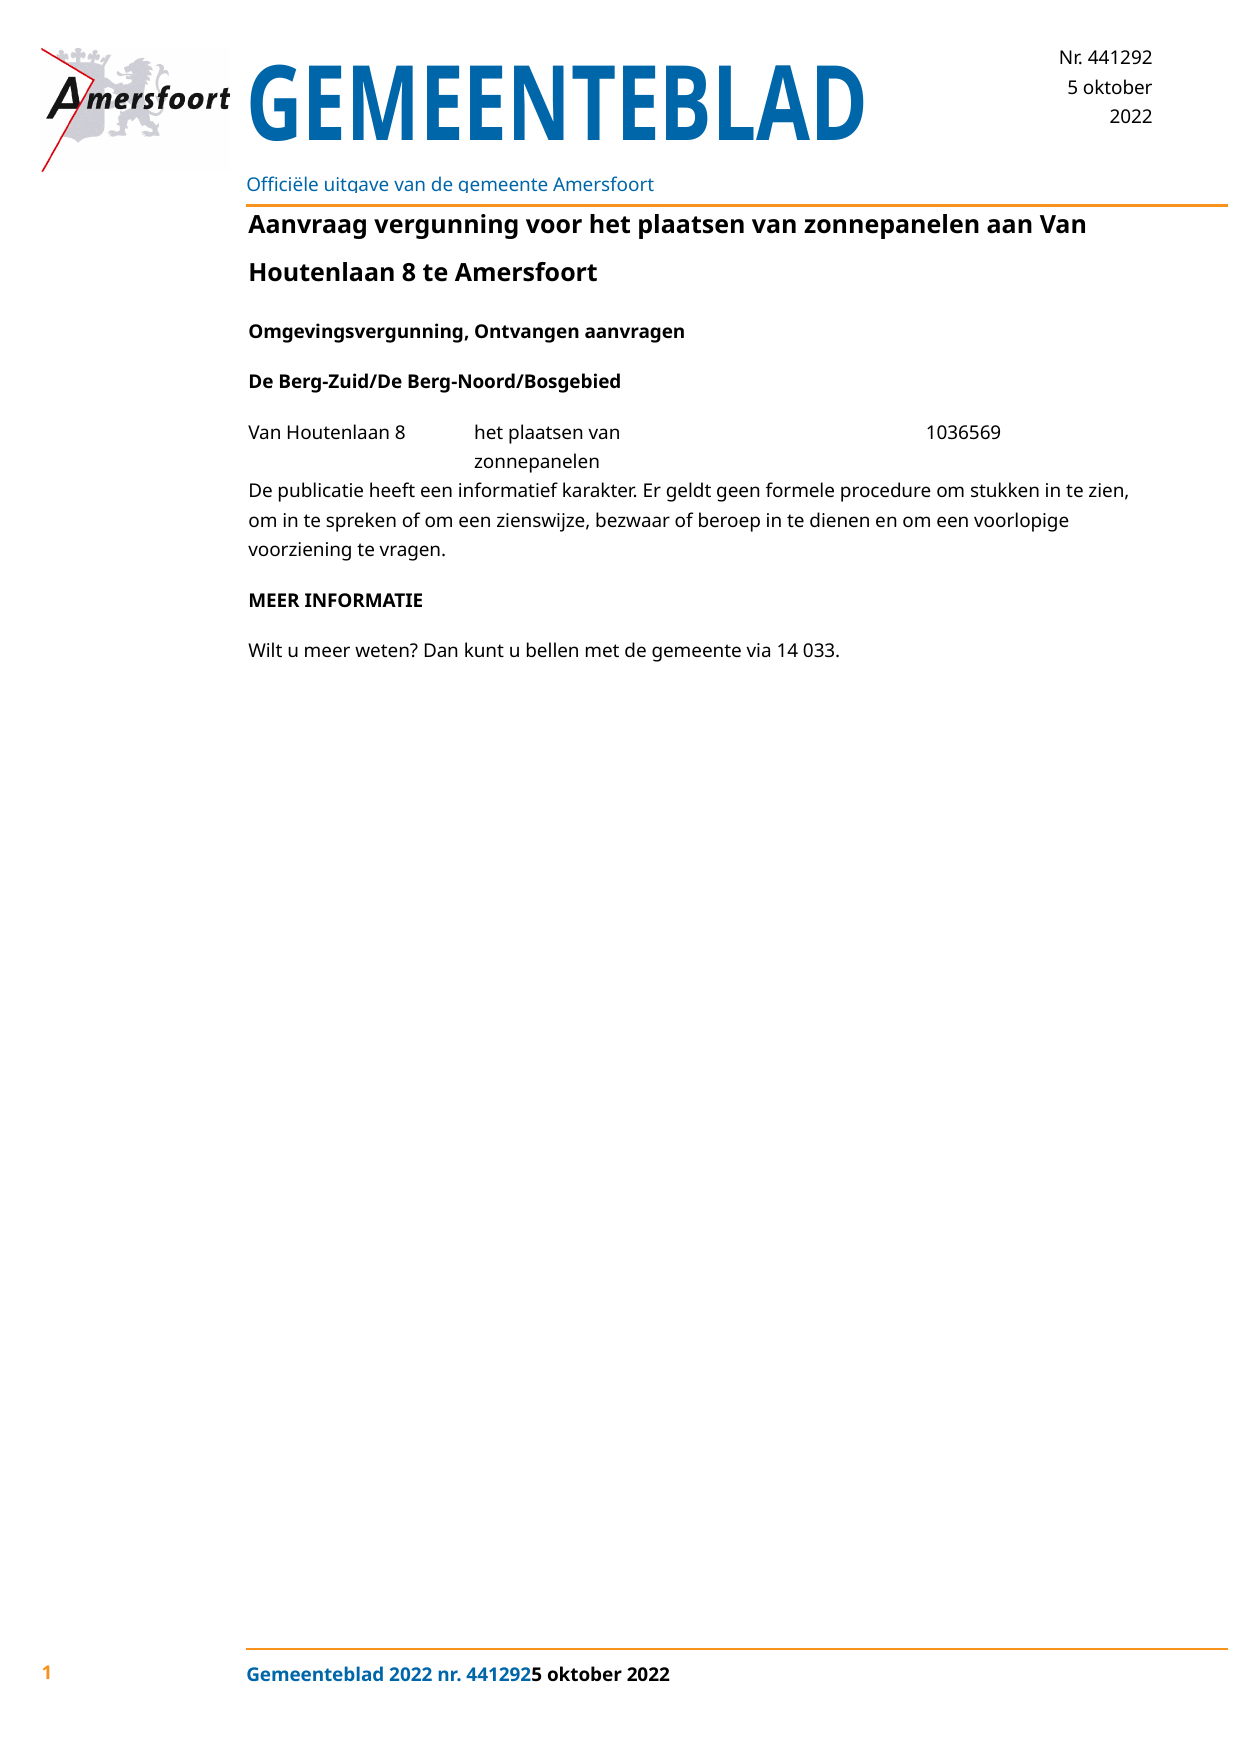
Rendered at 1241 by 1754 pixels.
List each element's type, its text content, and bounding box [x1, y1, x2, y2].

text Omgevingsvergunning, Ontvangen aanvragen [248, 318, 1152, 344]
text Aanvraag vergunning voor het plaatsen van zonnepanelen aan Van Houtenlaan 8 te Amersfoort [248, 207, 1152, 288]
text De Berg-Zuid/De Berg-Noord/Bosgebied [248, 368, 1152, 394]
picture [41, 47, 231, 172]
table_header Van Houtenlaan 8 [248, 419, 474, 474]
table_header 1036569 [926, 419, 1152, 474]
text De publicatie heeft een informatief karakter. Er geldt geen formele procedure om stukken in te zien, om in te spreken of om een zienswijze, bezwaar of beroep in te dienen en om een voorlopige voorziening te vragen. [248, 477, 1152, 562]
text Wilt u meer weten? Dan kunt u bellen met de gemeente via 14 033. [248, 637, 1152, 663]
table_header [700, 419, 926, 474]
text MEER INFORMATIE [248, 587, 1152, 613]
table_header het plaatsen van zonnepanelen [474, 419, 700, 474]
